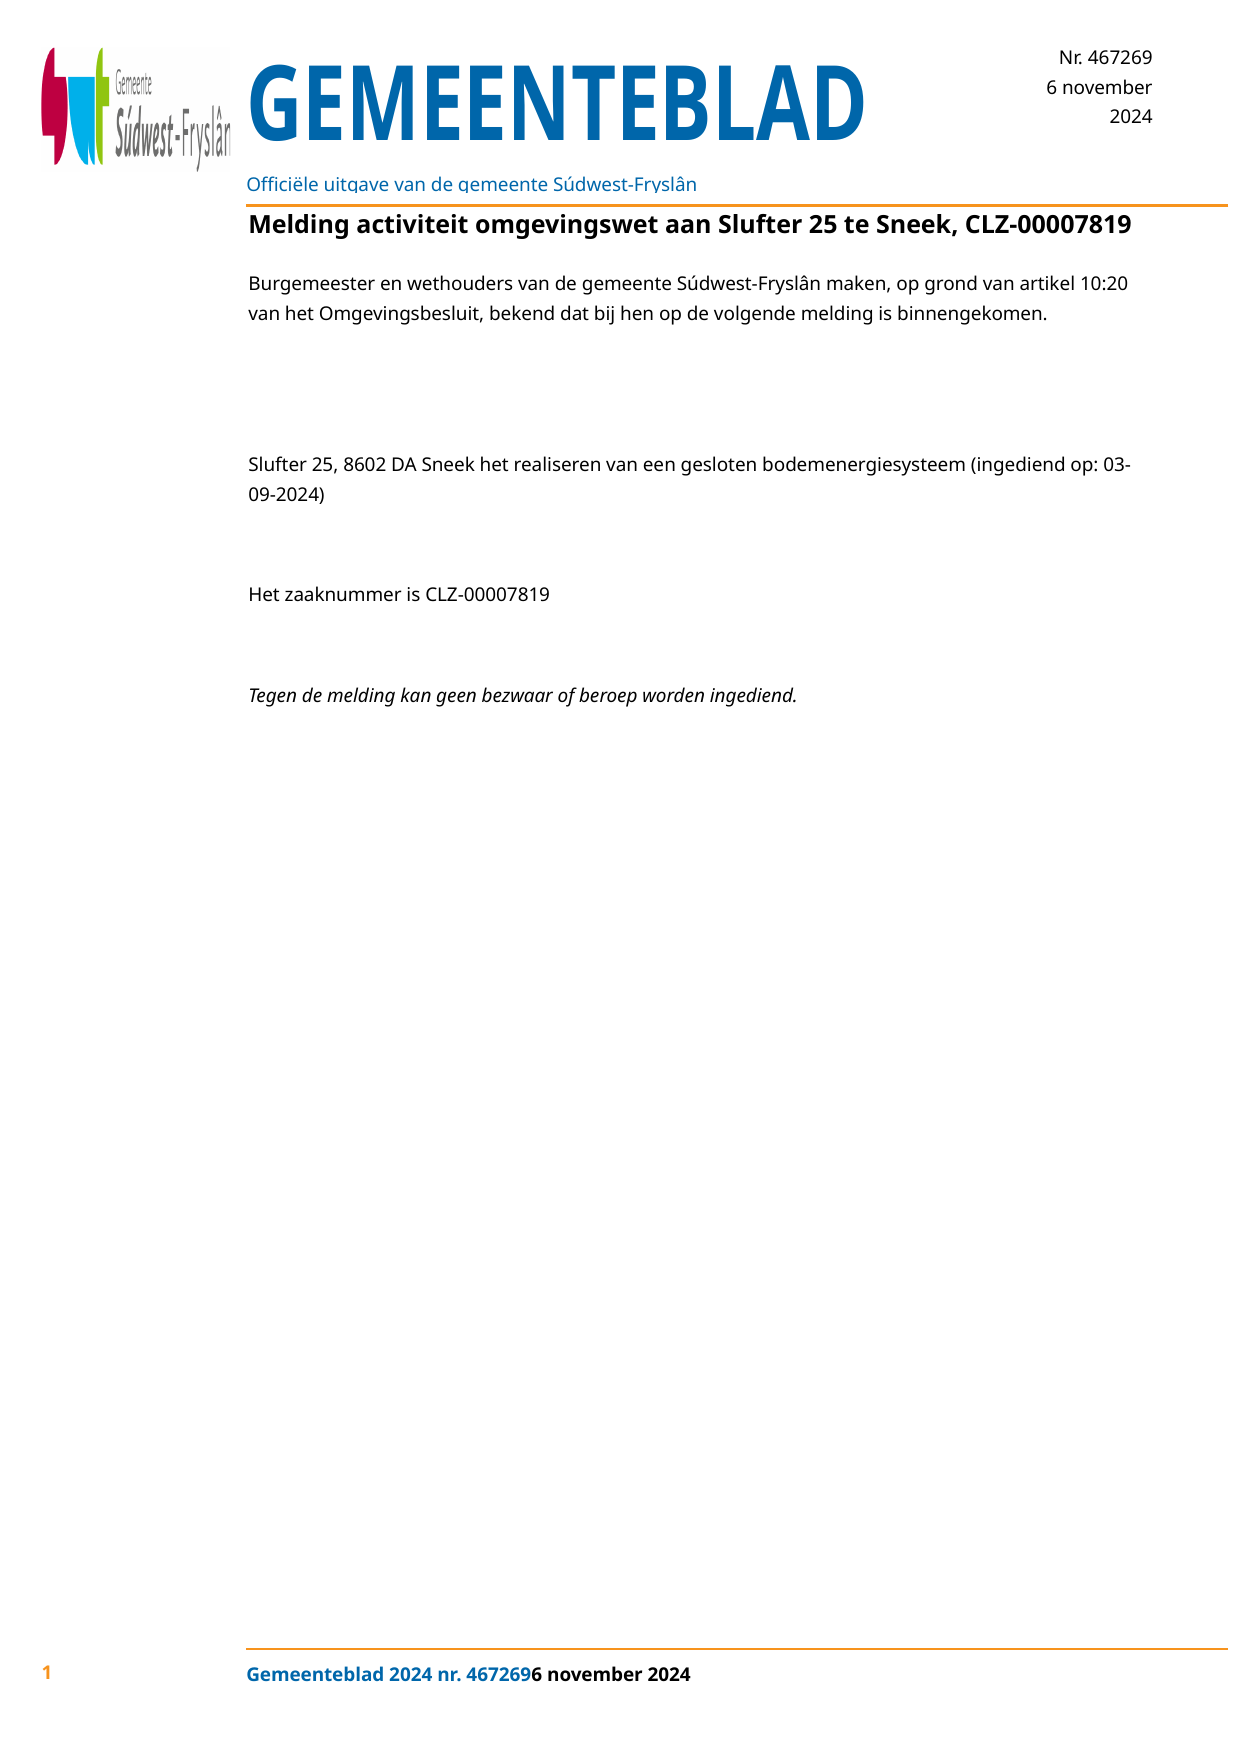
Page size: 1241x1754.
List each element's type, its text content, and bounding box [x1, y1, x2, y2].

text Tegen de melding kan geen bezwaar of beroep worden ingediend. [248, 682, 1152, 708]
picture [41, 47, 231, 172]
text Burgemeester en wethouders van de gemeente Súdwest-Fryslân maken, op grond van artikel 10:20 van het Omgevingsbesluit, bekend dat bij hen op de volgende melding is binnengekomen. [248, 270, 1152, 326]
text Slufter 25, 8602 DA Sneek het realiseren van een gesloten bodemenergiesysteem (ingediend op: 03-09-2024) [248, 451, 1152, 506]
text Het zaaknummer is CLZ-00007819 [248, 582, 1152, 607]
text Melding activiteit omgevingswet aan Slufter 25 te Sneek, CLZ-00007819 [248, 207, 1152, 241]
